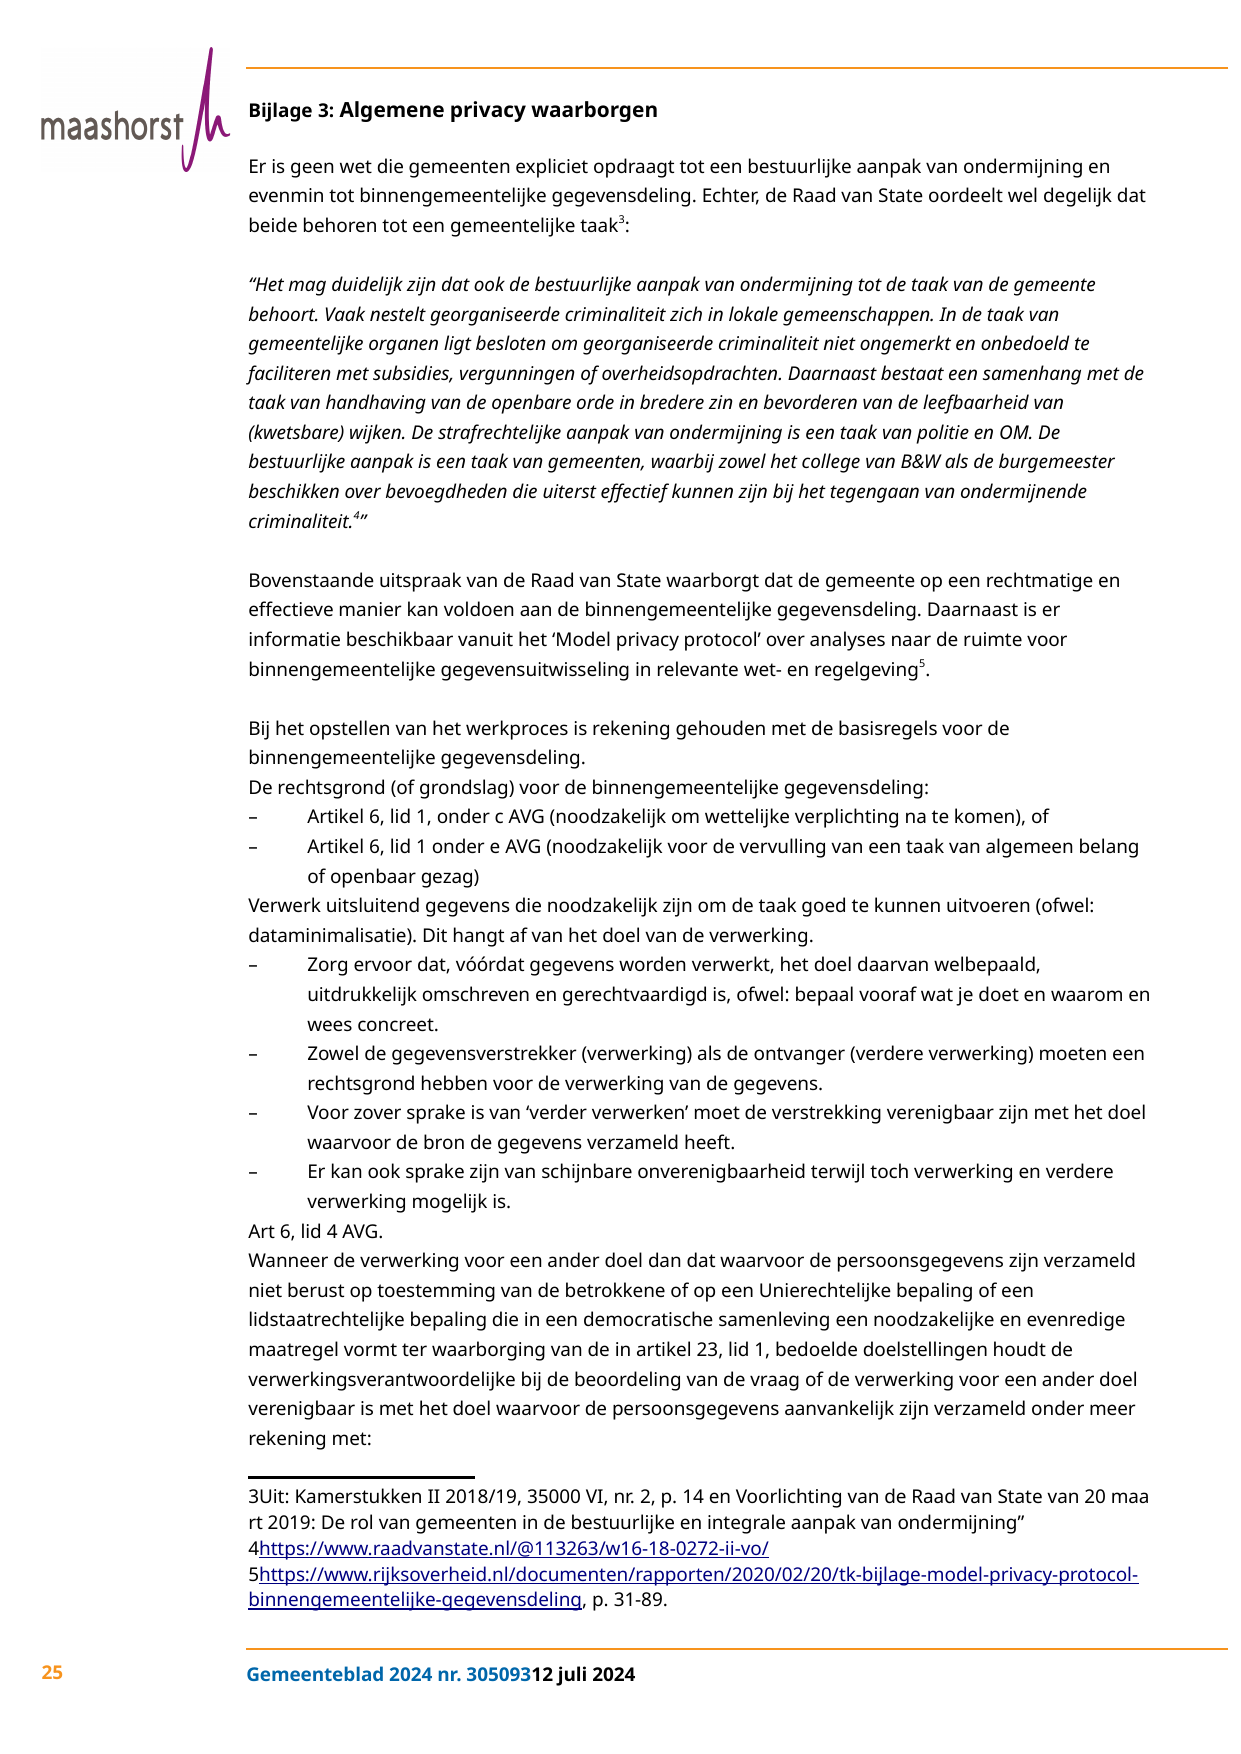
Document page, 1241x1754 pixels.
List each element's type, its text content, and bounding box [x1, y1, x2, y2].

text Er is geen wet die gemeenten expliciet opdraagt tot een bestuurlijke aanpak van ondermijning en evenmin tot binnengemeentelijke gegevensdeling. Echter, de Raad van State oordeelt wel degelijk dat beide behoren tot een gemeentelijke taak: [248, 153, 1152, 238]
list Er kan ook sprake zijn van schijnbare onverenigbaarheid terwijl toch verwerking en verdere verwerking mogelijk is. [248, 1159, 1152, 1214]
text Bovenstaande uitspraak van de Raad van State waarborgt dat de gemeente op een rechtmatige en effectieve manier kan voldoen aan de binnengemeentelijke gegevensdeling. Daarnaast is er informatie beschikbaar vanuit het ‘Model privacy protocol’ over analyses naar de ruimte voor binnengemeentelijke gegevensuitwisseling in relevante wet- en regelgeving. [248, 567, 1152, 682]
text Wanneer de verwerking voor een ander doel dan dat waarvoor de persoonsgegevens zijn verzameld niet berust op toestemming van de betrokkene of op een Unierechtelijke bepaling of een lidstaatrechtelijke bepaling die in een democratische samenleving een noodzakelijke en evenredige maatregel vormt ter waarborging van de in artikel 23, lid 1, bedoelde doelstellingen houdt de verwerkingsverantwoordelijke bij de beoordeling van de vraag of de verwerking voor een ander doel verenigbaar is met het doel waarvoor de persoonsgegevens aanvankelijk zijn verzameld onder meer rekening met: [248, 1247, 1152, 1451]
list Zorg ervoor dat, vóórdat gegevens worden verwerkt, het doel daarvan welbepaald, uitdrukkelijk omschreven en gerechtvaardigd is, ofwel: bepaal vooraf wat je doet en waarom en wees concreet. [248, 952, 1152, 1037]
text Uit: Kamerstukken II 2018/19, 35000 VI, nr. 2, p. 14 en Voorlichting van de Raad van State van 20 maart 2019: De rol van gemeenten in de bestuurlijke en integrale aanpak van ondermijning” [248, 1483, 1152, 1535]
picture [41, 47, 231, 172]
list Zowel de gegevensverstrekker (verwerking) als de ontvanger (verdere verwerking) moeten een rechtsgrond hebben voor de verwerking van de gegevens. [248, 1040, 1152, 1096]
text https://www.rijksoverheid.nl/documenten/rapporten/2020/02/20/tk-bijlage-model-privacy-protocol-binnengemeentelijke-gegevensdeling, p. 31-89. [248, 1561, 1152, 1612]
list Voor zover sprake is van ‘verder verwerken’ moet de verstrekking verenigbaar zijn met het doel waarvoor de bron de gegevens verzameld heeft. [248, 1099, 1152, 1155]
text Verwerk uitsluitend gegevens die noodzakelijk zijn om de taak goed te kunnen uitvoeren (ofwel: dataminimalisatie). Dit hangt af van het doel van de verwerking. [248, 892, 1152, 948]
text Bijlage 3: Algemene privacy waarborgen [248, 95, 1152, 123]
list Artikel 6, lid 1 onder e AVG (noodzakelijk voor de vervulling van een taak van algemeen belang of openbaar gezag) [248, 833, 1152, 889]
text Art 6, lid 4 AVG. [248, 1218, 1152, 1244]
text https://www.raadvanstate.nl/@113263/w16-18-0272-ii-vo/ [248, 1535, 1152, 1561]
list Artikel 6, lid 1, onder c AVG (noodzakelijk om wettelijke verplichting na te komen), of [248, 804, 1152, 829]
text Bij het opstellen van het werkproces is rekening gehouden met de basisregels voor de binnengemeentelijke gegevensdeling. [248, 715, 1152, 770]
text “Het mag duidelijk zijn dat ook de bestuurlijke aanpak van ondermijning tot de taak van de gemeente behoort. Vaak nestelt georganiseerde criminaliteit zich in lokale gemeenschappen. In de taak van gemeentelijke organen ligt besloten om georganiseerde criminaliteit niet ongemerkt en onbedoeld te faciliteren met subsidies, vergunningen of overheidsopdrachten. Daarnaast bestaat een samenhang met de taak van handhaving van de openbare orde in bredere zin en bevorderen van de leefbaarheid van (kwetsbare) wijken. De strafrechtelijke aanpak van ondermijning is een taak van politie en OM. De bestuurlijke aanpak is een taak van gemeenten, waarbij zowel het college van B&W als de burgemeester beschikken over bevoegdheden die uiterst effectief kunnen zijn bij het tegengaan van ondermijnende criminaliteit.” [248, 271, 1152, 534]
text De rechtsgrond (of grondslag) voor de binnengemeentelijke gegevensdeling: [248, 774, 1152, 800]
